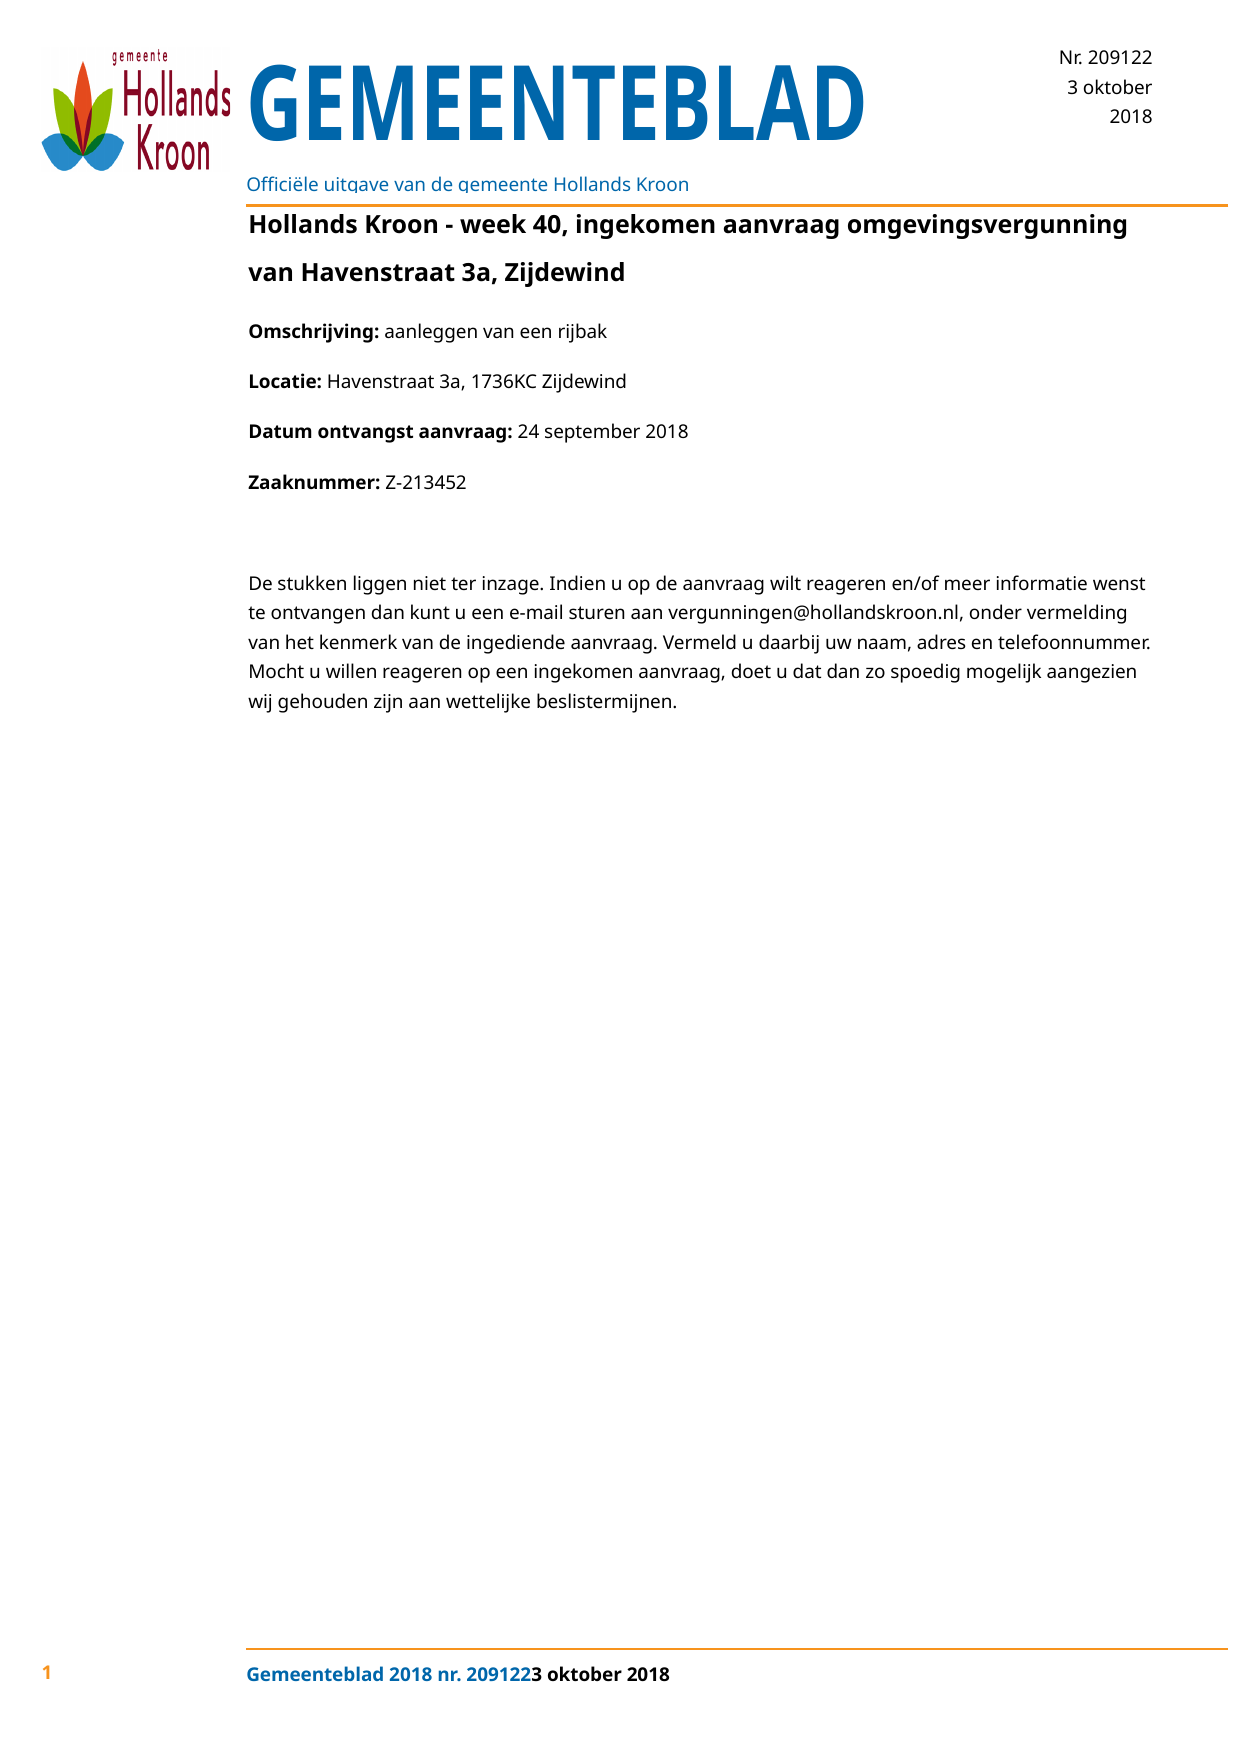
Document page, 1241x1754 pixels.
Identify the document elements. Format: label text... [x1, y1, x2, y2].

picture [41, 47, 231, 172]
text Datum ontvangst aanvraag: 24 september 2018 [248, 419, 1152, 444]
text De stukken liggen niet ter inzage. Indien u op de aanvraag wilt reageren en/of meer informatie wenst te ontvangen dan kunt u een e-mail sturen aan vergunningen@hollandskroon.nl, onder vermelding van het kenmerk van de ingediende aanvraag. Vermeld u daarbij uw naam, adres en telefoonnummer. Mocht u willen reageren op een ingekomen aanvraag, doet u dat dan zo spoedig mogelijk aangezien wij gehouden zijn aan wettelijke beslistermijnen. [248, 570, 1152, 714]
text Zaaknummer: Z-213452 [248, 469, 1152, 495]
text Hollands Kroon - week 40, ingekomen aanvraag omgevingsvergunning van Havenstraat 3a, Zijdewind [248, 207, 1152, 288]
text Omschrijving: aanleggen van een rijbak [248, 318, 1152, 344]
text Locatie: Havenstraat 3a, 1736KC Zijdewind [248, 368, 1152, 394]
